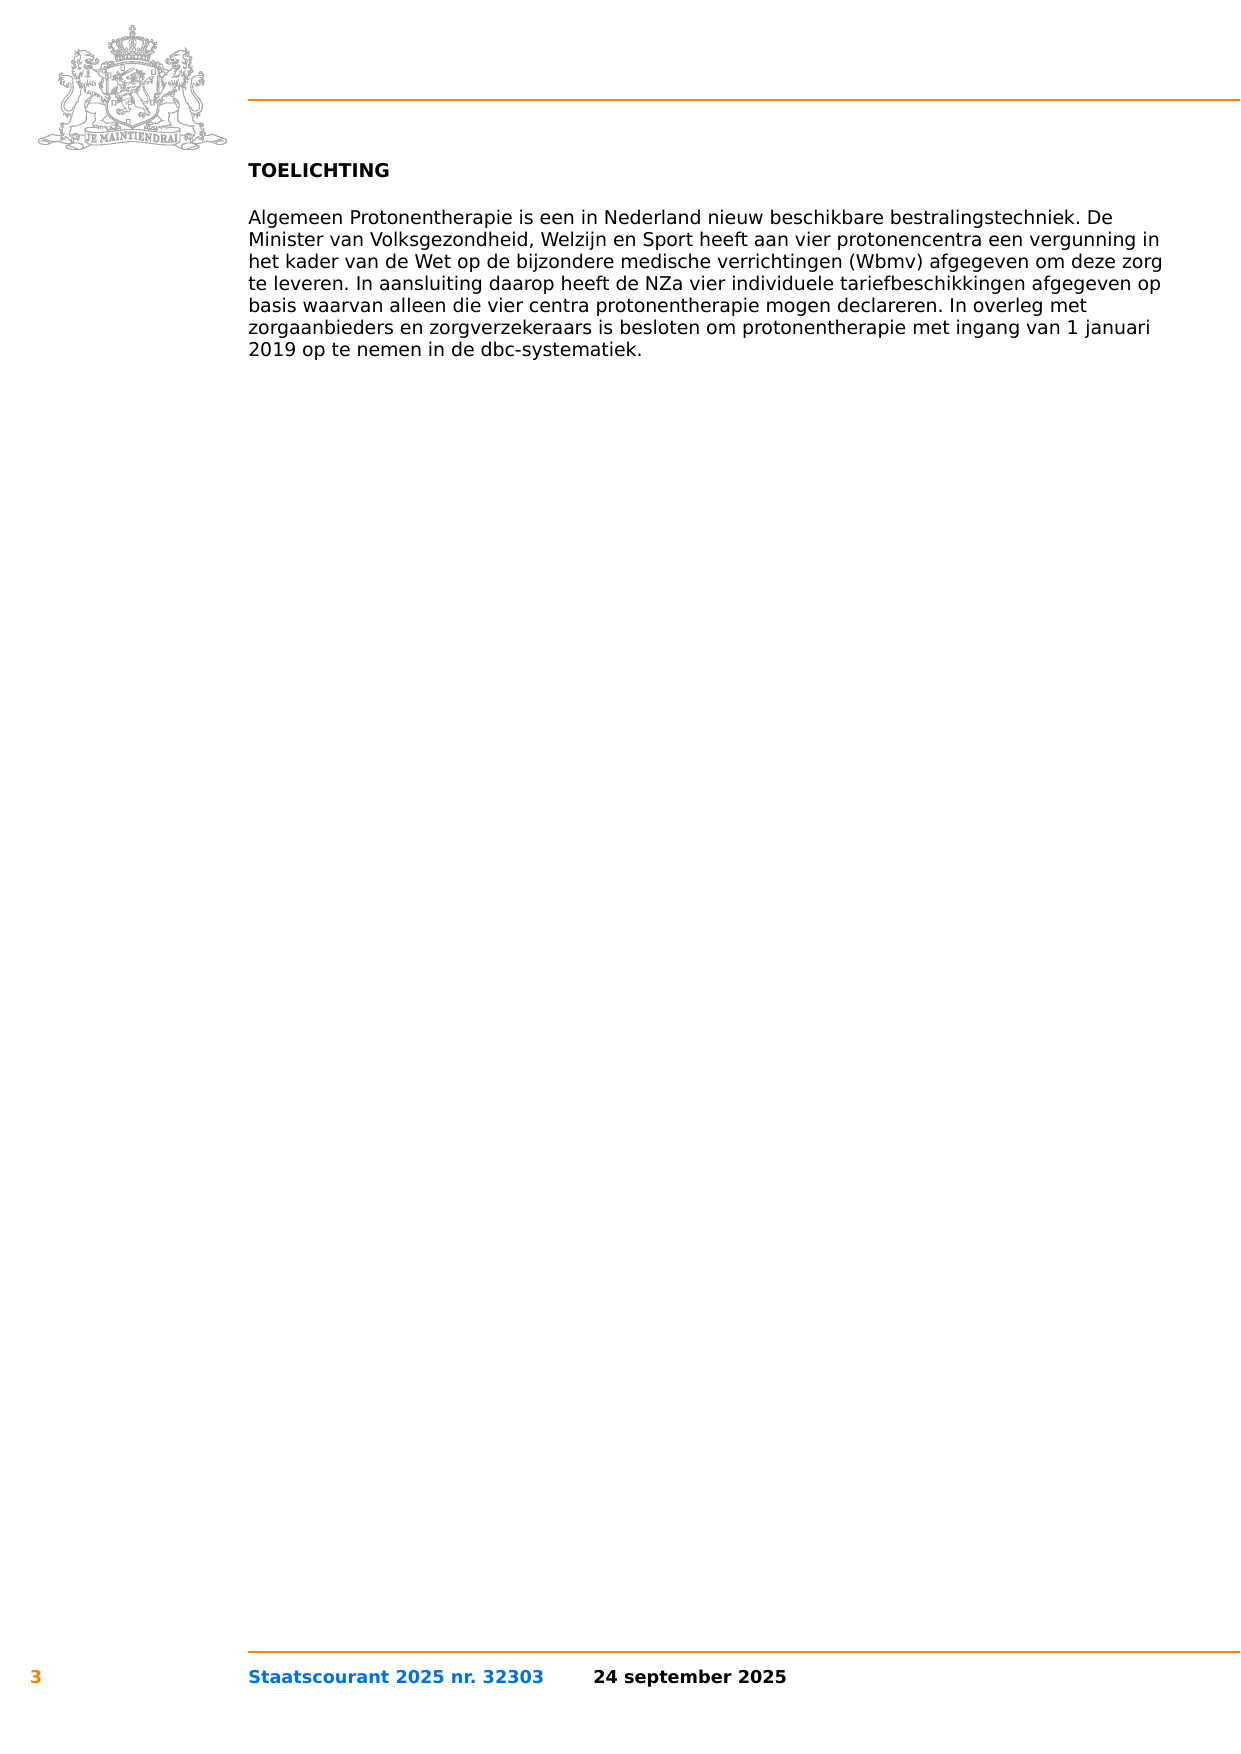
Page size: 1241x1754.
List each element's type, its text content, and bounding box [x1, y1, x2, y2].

subtitle TOELICHTING [248, 160, 1163, 182]
text Algemeen Protonentherapie is een in Nederland nieuw beschikbare bestralingstechniek. De Minister van Volksgezondheid, Welzijn en Sport heeft aan vier protonencentra een vergunning in het kader van de Wet op de bijzondere medische verrichtingen (Wbmv) afgegeven om deze zorg te leveren. In aansluiting daarop heeft de NZa vier individuele tariefbeschikkingen afgegeven op basis waarvan alleen die vier centra protonentherapie mogen declareren. In overleg met zorgaanbieders en zorgverzekeraars is besloten om protonentherapie met ingang van 1 januari 2019 op te nemen in de dbc-systematiek. [248, 207, 1163, 361]
picture [38, 25, 227, 150]
